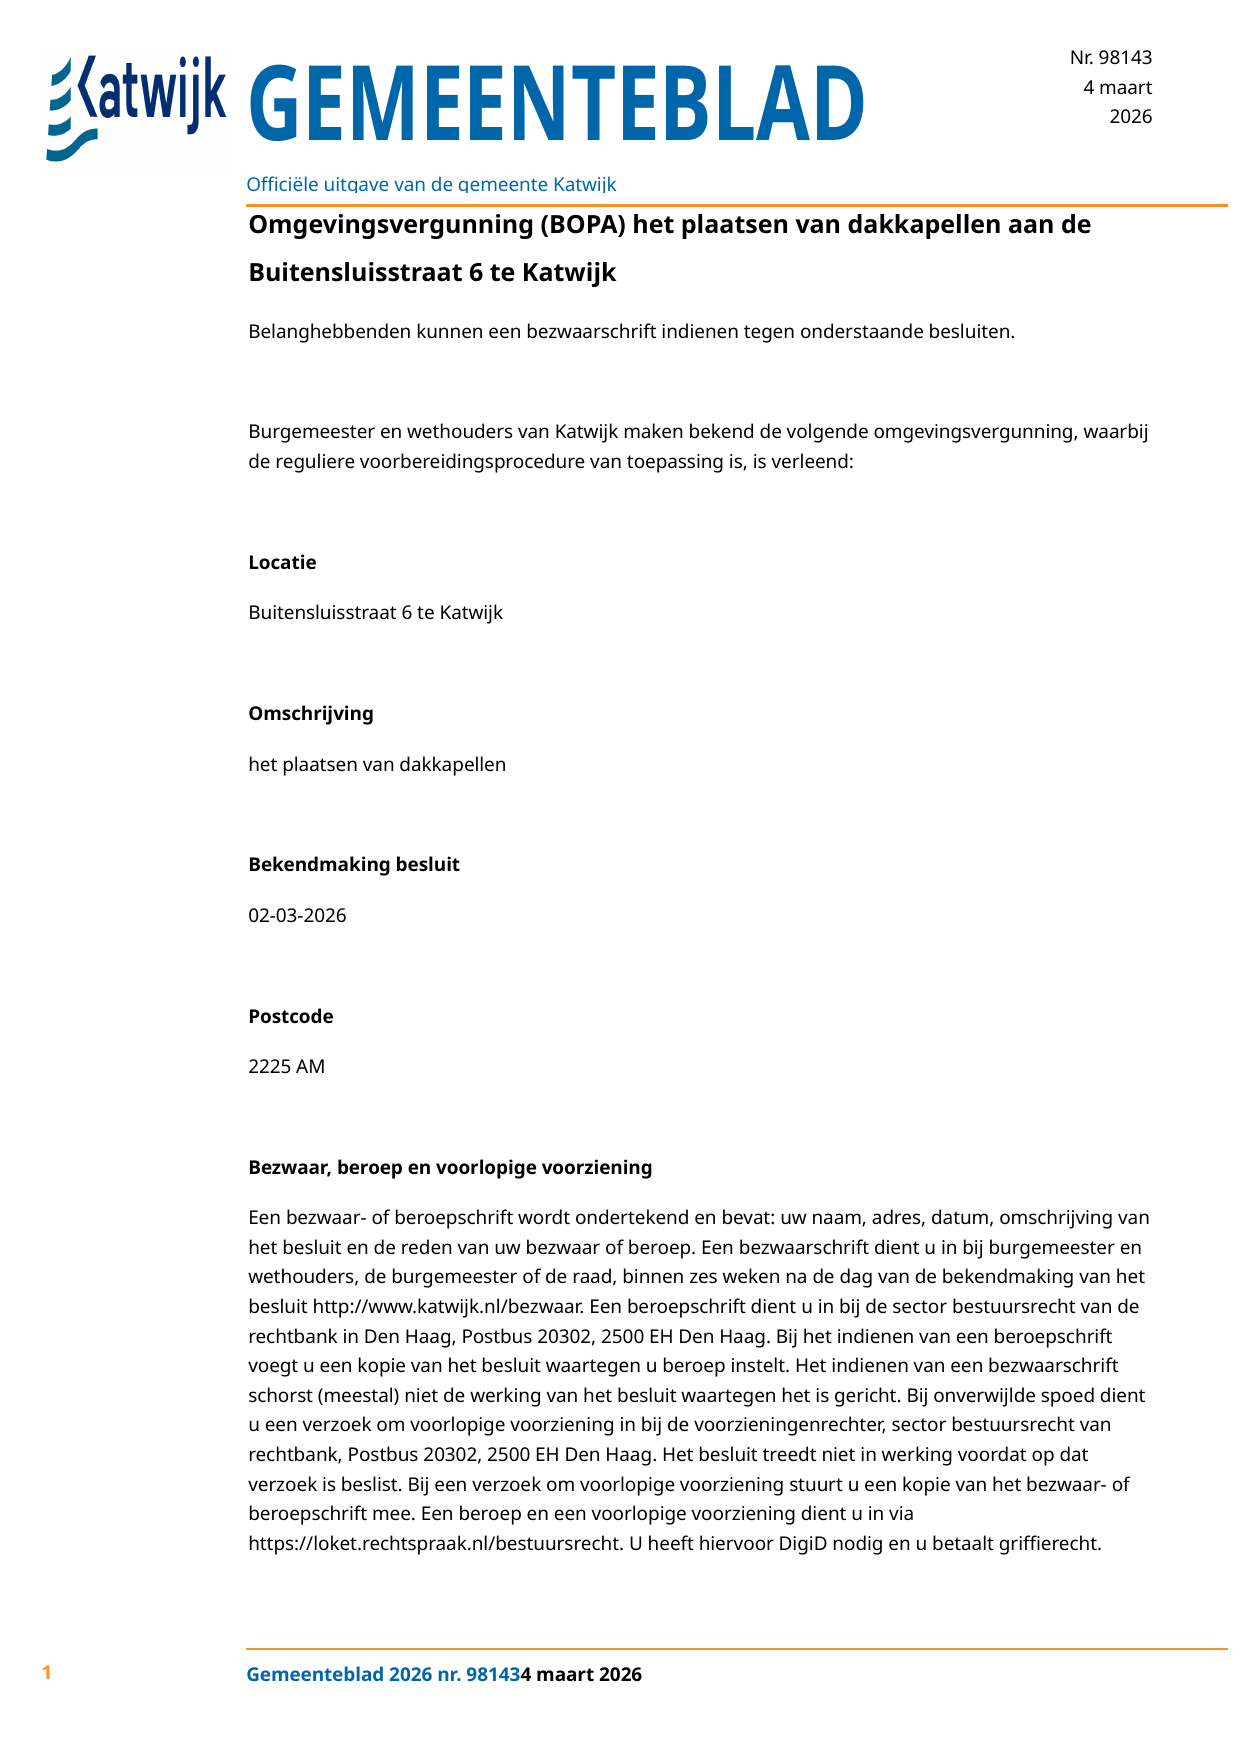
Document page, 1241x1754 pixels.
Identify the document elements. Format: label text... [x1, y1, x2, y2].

text Bekendmaking besluit [248, 852, 1152, 877]
picture [41, 47, 231, 172]
text Omgevingsvergunning (BOPA) het plaatsen van dakkapellen aan de Buitensluisstraat 6 te Katwijk [248, 207, 1152, 288]
text het plaatsen van dakkapellen [248, 751, 1152, 777]
text Postcode [248, 1003, 1152, 1029]
text Omschrijving [248, 700, 1152, 726]
text Een bezwaar- of beroepschrift wordt ondertekend en bevat: uw naam, adres, datum, omschrijving van het besluit en de reden van uw bezwaar of beroep. Een bezwaarschrift dient u in bij burgemeester en wethouders, de burgemeester of de raad, binnen zes weken na de dag van de bekendmaking van het besluit http://www.katwijk.nl/bezwaar. Een beroepschrift dient u in bij de sector bestuursrecht van de rechtbank in Den Haag, Postbus 20302, 2500 EH Den Haag. Bij het indienen van een beroepschrift voegt u een kopie van het besluit waartegen u beroep instelt. Het indienen van een bezwaarschrift schorst (meestal) niet de werking van het besluit waartegen het is gericht. Bij onverwijlde spoed dient u een verzoek om voorlopige voorziening in bij de voorzieningenrechter, sector bestuursrecht van rechtbank, Postbus 20302, 2500 EH Den Haag. Het besluit treedt niet in werking voordat op dat verzoek is beslist. Bij een verzoek om voorlopige voorziening stuurt u een kopie van het bezwaar- of beroepschrift mee. Een beroep en een voorlopige voorziening dient u in via https://loket.rechtspraak.nl/bestuursrecht. U heeft hiervoor DigiD nodig en u betaalt griffierecht. [248, 1204, 1152, 1556]
text Bezwaar, beroep en voorlopige voorziening [248, 1154, 1152, 1180]
text Buitensluisstraat 6 te Katwijk [248, 599, 1152, 625]
text Locatie [248, 549, 1152, 575]
text Burgemeester en wethouders van Katwijk maken bekend de volgende omgevingsvergunning, waarbij de reguliere voorbereidingsprocedure van toepassing is, is verleend: [248, 419, 1152, 474]
text 02-03-2026 [248, 902, 1152, 928]
text Belanghebbenden kunnen een bezwaarschrift indienen tegen onderstaande besluiten. [248, 318, 1152, 344]
text 2225 AM [248, 1053, 1152, 1079]
